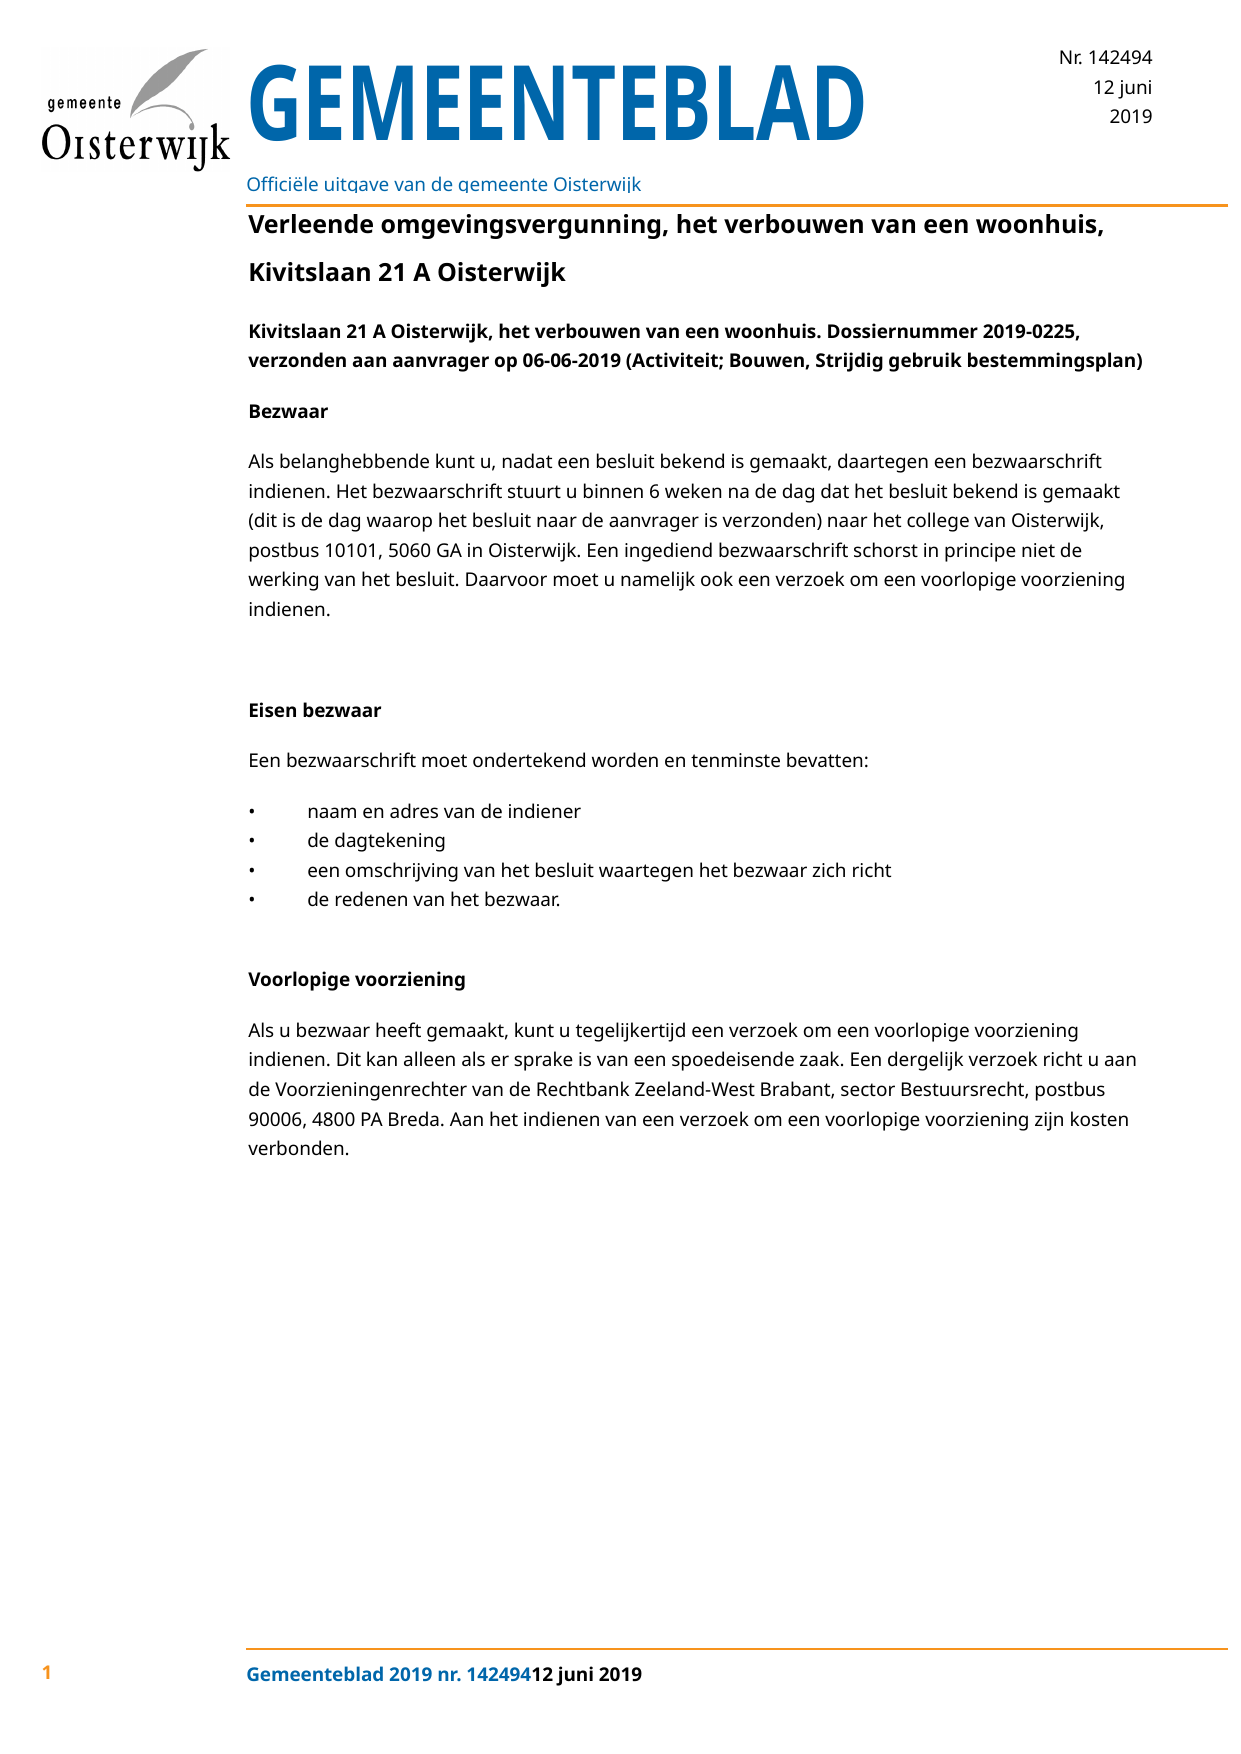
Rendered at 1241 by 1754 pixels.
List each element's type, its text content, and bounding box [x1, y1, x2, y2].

text Eisen bezwaar [248, 697, 1152, 723]
text Een bezwaarschrift moet ondertekend worden en tenminste bevatten: [248, 747, 1152, 773]
text Verleende omgevingsvergunning, het verbouwen van een woonhuis, Kivitslaan 21 A Oisterwijk [248, 207, 1152, 288]
text Voorlopige voorziening [248, 967, 1152, 992]
list de redenen van het bezwaar. [248, 887, 1152, 912]
list naam en adres van de indiener [248, 798, 1152, 824]
text Kivitslaan 21 A Oisterwijk, het verbouwen van een woonhuis. Dossiernummer 2019-0225, verzonden aan aanvrager op 06-06-2019 (Activiteit; Bouwen, Strijdig gebruik bestemmingsplan) [248, 318, 1152, 373]
text Als belanghebbende kunt u, nadat een besluit bekend is gemaakt, daartegen een bezwaarschrift indienen. Het bezwaarschrift stuurt u binnen 6 weken na de dag dat het besluit bekend is gemaakt (dit is de dag waarop het besluit naar de aanvrager is verzonden) naar het college van Oisterwijk, postbus 10101, 5060 GA in Oisterwijk. Een ingediend bezwaarschrift schorst in principe niet de werking van het besluit. Daarvoor moet u namelijk ook een verzoek om een voorlopige voorziening indienen. [248, 448, 1152, 622]
list de dagtekening [248, 827, 1152, 853]
list een omschrijving van het besluit waartegen het bezwaar zich richt [248, 857, 1152, 883]
picture [41, 47, 231, 172]
text Bezwaar [248, 398, 1152, 424]
text Als u bezwaar heeft gemaakt, kunt u tegelijkertijd een verzoek om een voorlopige voorziening indienen. Dit kan alleen als er sprake is van een spoedeisende zaak. Een dergelijk verzoek richt u aan de Voorzieningenrechter van de Rechtbank Zeeland-West Brabant, sector Bestuursrecht, postbus 90006, 4800 PA Breda. Aan het indienen van een verzoek om een voorlopige voorziening zijn kosten verbonden. [248, 1017, 1152, 1161]
